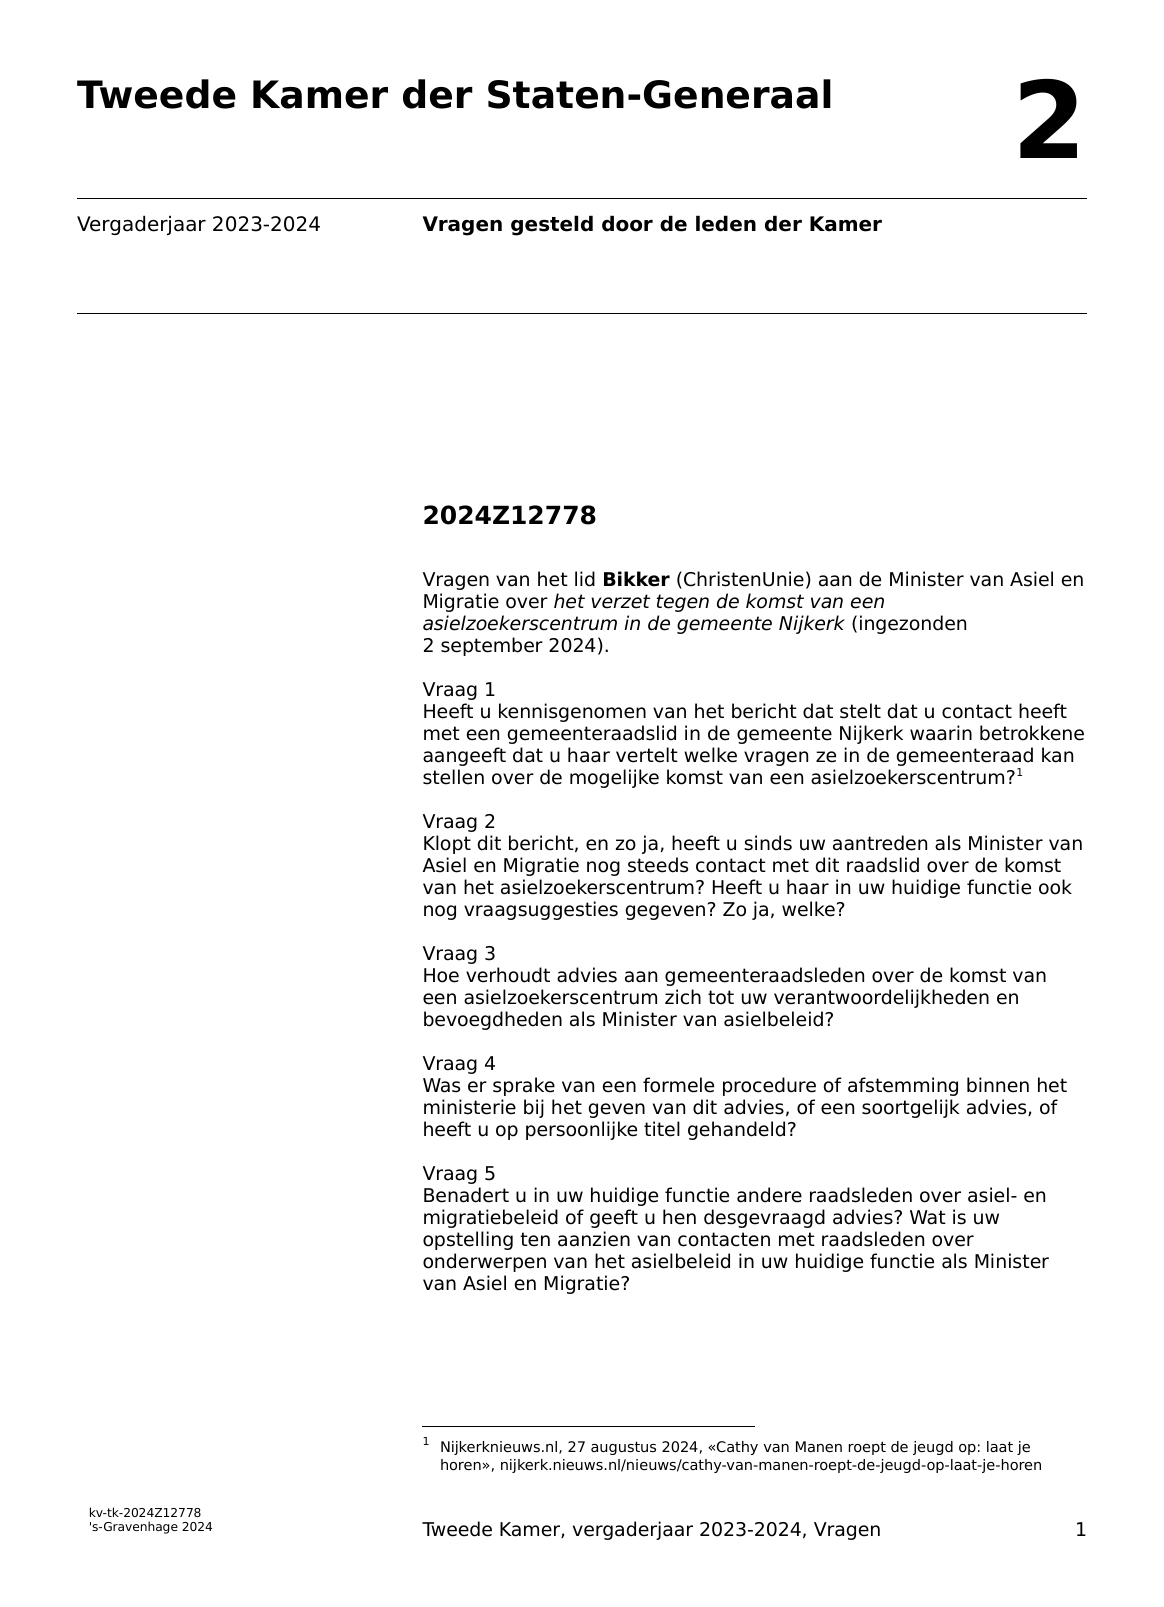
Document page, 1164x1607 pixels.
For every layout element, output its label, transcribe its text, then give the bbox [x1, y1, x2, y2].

text Nijkerknieuws.nl, 27 augustus 2024, «Cathy van Manen roept de jeugd op: laat je horen», nijkerk.nieuws.nl/nieuws/cathy-van-manen-roept-de-jeugd-op-laat-je-horen [422, 1435, 1087, 1474]
table_cell Vragen gesteld door de leden der Kamer [422, 199, 1087, 313]
text Vraag 1 [422, 679, 1087, 701]
text Hoe verhoudt advies aan gemeenteraadsleden over de komst van een asielzoekerscentrum zich tot uw verantwoordelijkheden en bevoegdheden als Minister van asielbeleid? [422, 965, 1087, 1031]
text Heeft u kennisgenomen van het bericht dat stelt dat u contact heeft met een gemeenteraadslid in de gemeente Nijkerk waarin betrokkene aangeeft dat u haar vertelt welke vragen ze in de gemeenteraad kan stellen over de mogelijke komst van een asielzoekerscentrum? [422, 701, 1087, 789]
text Vragen van het lid Bikker (ChristenUnie) aan de Minister van Asiel en Migratie over het verzet tegen de komst van een asielzoekerscentrum in de gemeente Nijkerk (ingezonden 2 september 2024). [422, 569, 1087, 657]
text kv-tk-2024Z12778 [88, 1506, 323, 1520]
table_cell Vergaderjaar 2023-2024 [77, 199, 422, 313]
text 2024Z12778 [422, 501, 1087, 531]
text Vraag 4 [422, 1053, 1087, 1075]
text Vraag 3 [422, 943, 1087, 965]
table_header 2 [886, 59, 1087, 198]
text Vraag 2 [422, 811, 1087, 833]
text 's-Gravenhage 2024 [88, 1520, 323, 1534]
text Vraag 5 [422, 1163, 1087, 1185]
table_header Tweede Kamer der Staten-Generaal [77, 59, 886, 198]
text Benadert u in uw huidige functie andere raadsleden over asiel- en migratiebeleid of geeft u hen desgevraagd advies? Wat is uw opstelling ten aanzien van contacten met raadsleden over onderwerpen van het asielbeleid in uw huidige functie als Minister van Asiel en Migratie? [422, 1185, 1087, 1295]
text Klopt dit bericht, en zo ja, heeft u sinds uw aantreden als Minister van Asiel en Migratie nog steeds contact met dit raadslid over de komst van het asielzoekerscentrum? Heeft u haar in uw huidige functie ook nog vraagsuggesties gegeven? Zo ja, welke? [422, 833, 1087, 921]
text Was er sprake van een formele procedure of afstemming binnen het ministerie bij het geven van dit advies, of een soortgelijk advies, of heeft u op persoonlijke titel gehandeld? [422, 1075, 1087, 1141]
